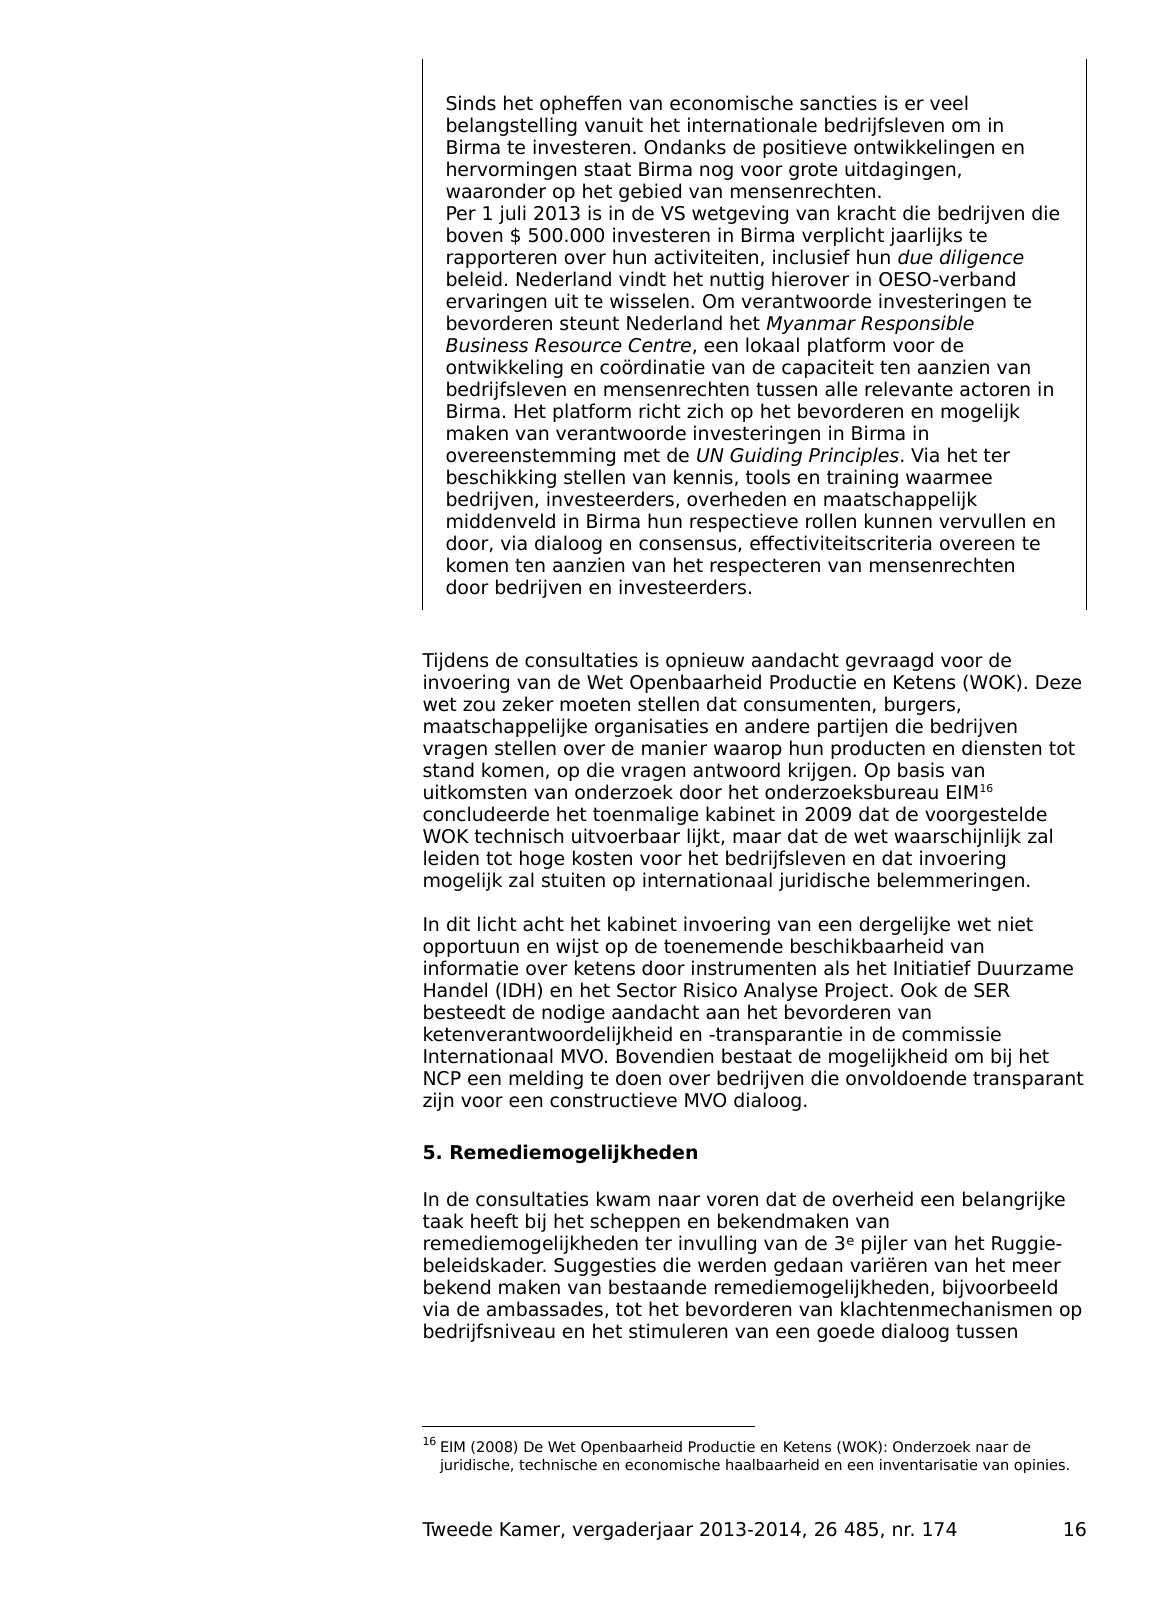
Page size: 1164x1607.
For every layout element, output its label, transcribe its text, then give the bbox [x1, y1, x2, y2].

subtitle 5. Remediemogelijkheden [422, 1142, 1087, 1164]
text In dit licht acht het kabinet invoering van een dergelijke wet niet opportuun en wijst op de toenemende beschikbaarheid van informatie over ketens door instrumenten als het Initiatief Duurzame Handel (IDH) en het Sector Risico Analyse Project. Ook de SER besteedt de nodige aandacht aan het bevorderen van ketenverantwoordelijkheid en -transparantie in de commissie Internationaal MVO. Bovendien bestaat de mogelijkheid om bij het NCP een melding te doen over bedrijven die onvoldoende transparant zijn voor een constructieve MVO dialoog. [422, 914, 1087, 1112]
table_header Sinds het opheffen van economische sancties is er veel belangstelling vanuit het internationale bedrijfsleven om in Birma te investeren. Ondanks de positieve ontwikkelingen en hervormingen staat Birma nog voor grote uitdagingen, waaronder op het gebied van mensenrechten. Per 1 juli 2013 is in de VS wetgeving van kracht die bedrijven die boven $ 500.000 investeren in Birma verplicht jaarlijks te rapporteren over hun activiteiten, inclusief hun due diligence beleid. Nederland vindt het nuttig hierover in OESO-verband ervaringen uit te wisselen. Om verantwoorde investeringen te bevorderen steunt Nederland het Myanmar Responsible Business Resource Centre, een lokaal platform voor de ontwikkeling en coördinatie van de capaciteit ten aanzien van bedrijfsleven en mensenrechten tussen alle relevante actoren in Birma. Het platform richt zich op het bevorderen en mogelijk maken van verantwoorde investeringen in Birma in overeenstemming met de UN Guiding Principles. Via het ter beschikking stellen van kennis, tools en training waarmee bedrijven, investeerders, overheden en maatschappelijk middenveld in Birma hun respectieve rollen kunnen vervullen en door, via dialoog en consensus, effectiviteitscriteria overeen te komen ten aanzien van het respecteren van mensenrechten door bedrijven en investeerders. [423, 59, 1086, 610]
text In de consultaties kwam naar voren dat de overheid een belangrijke taak heeft bij het scheppen en bekendmaken van remediemogelijkheden ter invulling van de 3e pijler van het Ruggie-beleidskader. Suggesties die werden gedaan variëren van het meer bekend maken van bestaande remediemogelijkheden, bijvoorbeeld via de ambassades, tot het bevorderen van klachtenmechanismen op bedrijfsniveau en het stimuleren van een goede dialoog tussen [422, 1189, 1087, 1343]
text EIM (2008) De Wet Openbaarheid Productie en Ketens (WOK): Onderzoek naar de juridische, technische en economische haalbaarheid en een inventarisatie van opinies. [422, 1435, 1087, 1474]
text Tijdens de consultaties is opnieuw aandacht gevraagd voor de invoering van de Wet Openbaarheid Productie en Ketens (WOK). Deze wet zou zeker moeten stellen dat consumenten, burgers, maatschappelijke organisaties en andere partijen die bedrijven vragen stellen over de manier waarop hun producten en diensten tot stand komen, op die vragen antwoord krijgen. Op basis van uitkomsten van onderzoek door het onderzoeksbureau EIM concludeerde het toenmalige kabinet in 2009 dat de voorgestelde WOK technisch uitvoerbaar lijkt, maar dat de wet waarschijnlijk zal leiden tot hoge kosten voor het bedrijfsleven en dat invoering mogelijk zal stuiten op internationaal juridische belemmeringen. [422, 650, 1087, 892]
